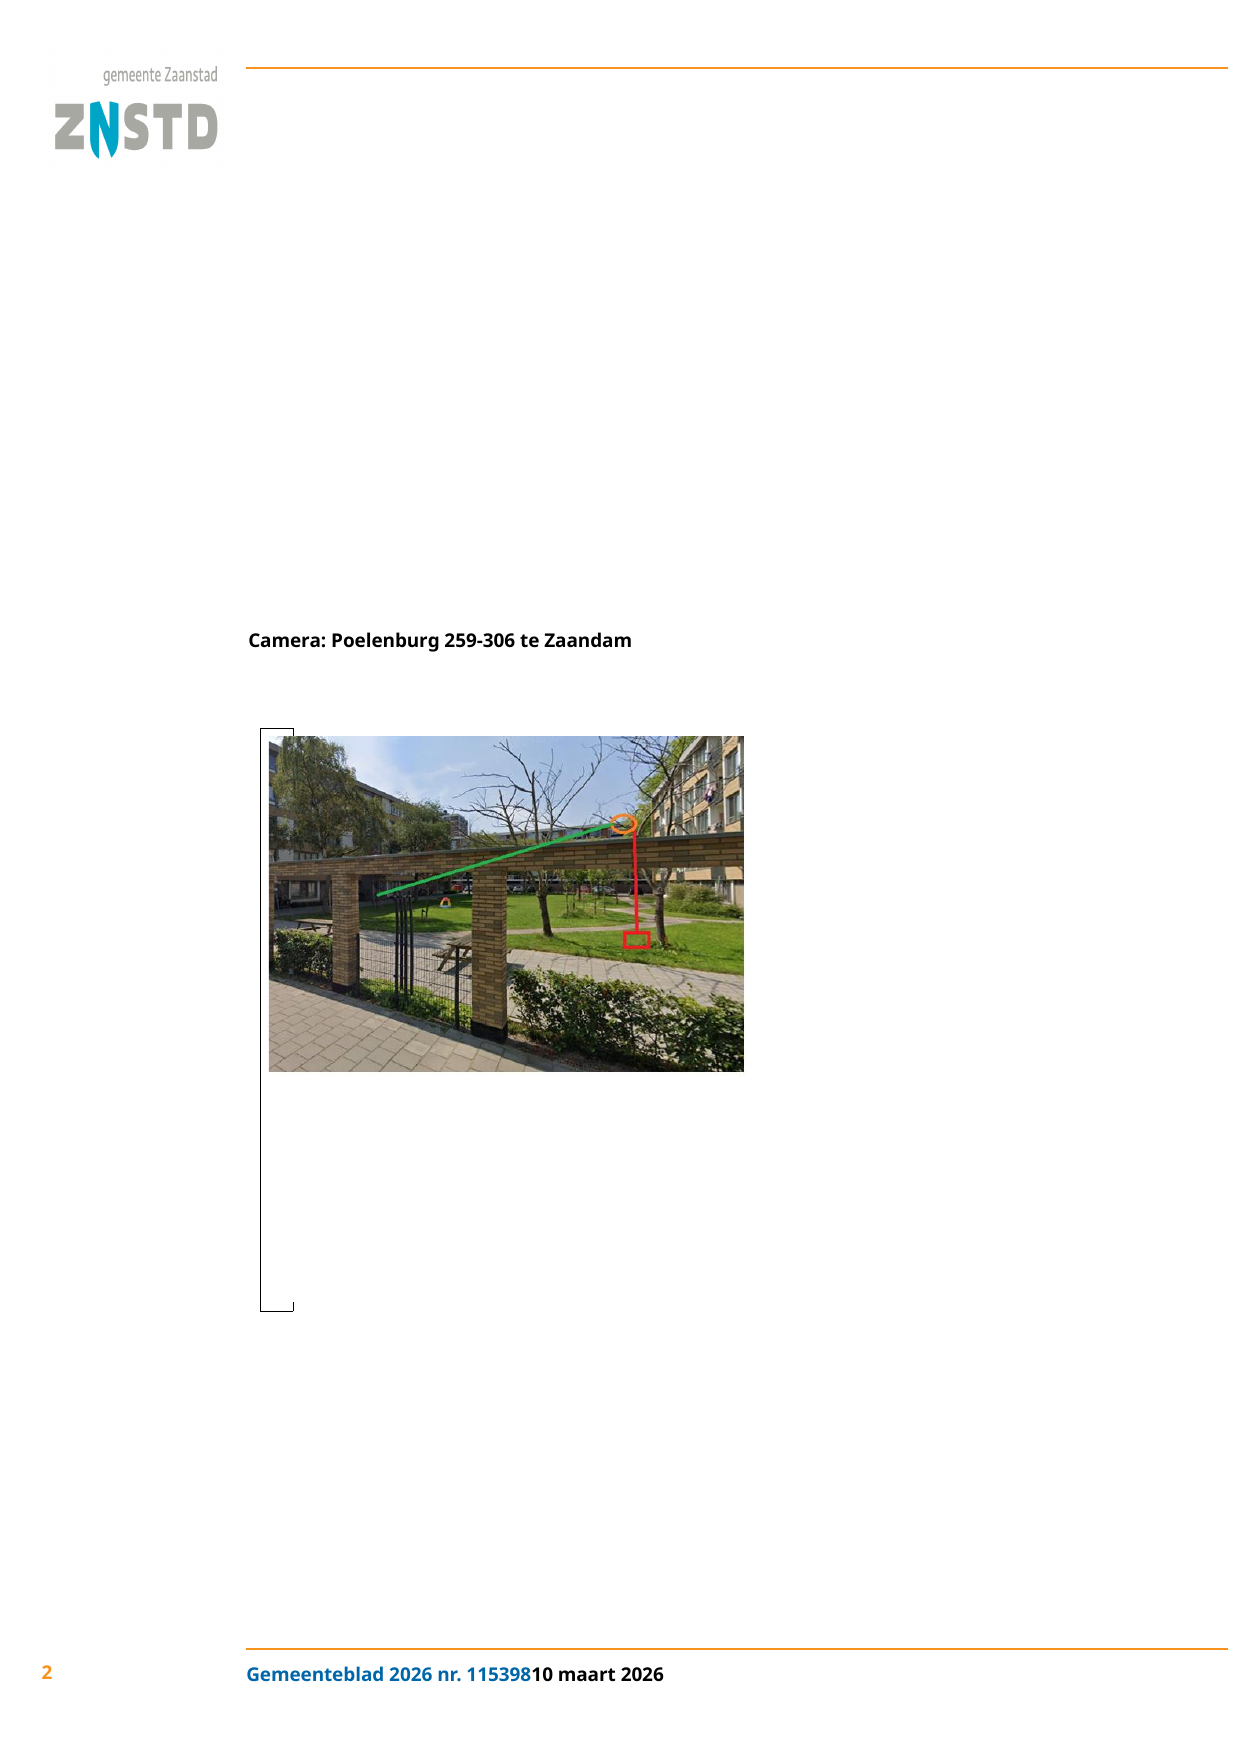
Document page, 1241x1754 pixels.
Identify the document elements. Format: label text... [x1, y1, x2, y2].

picture [268, 736, 1173, 1302]
text Camera: Poelenburg 259-306 te Zaandam [248, 627, 1152, 653]
picture [41, 47, 231, 172]
